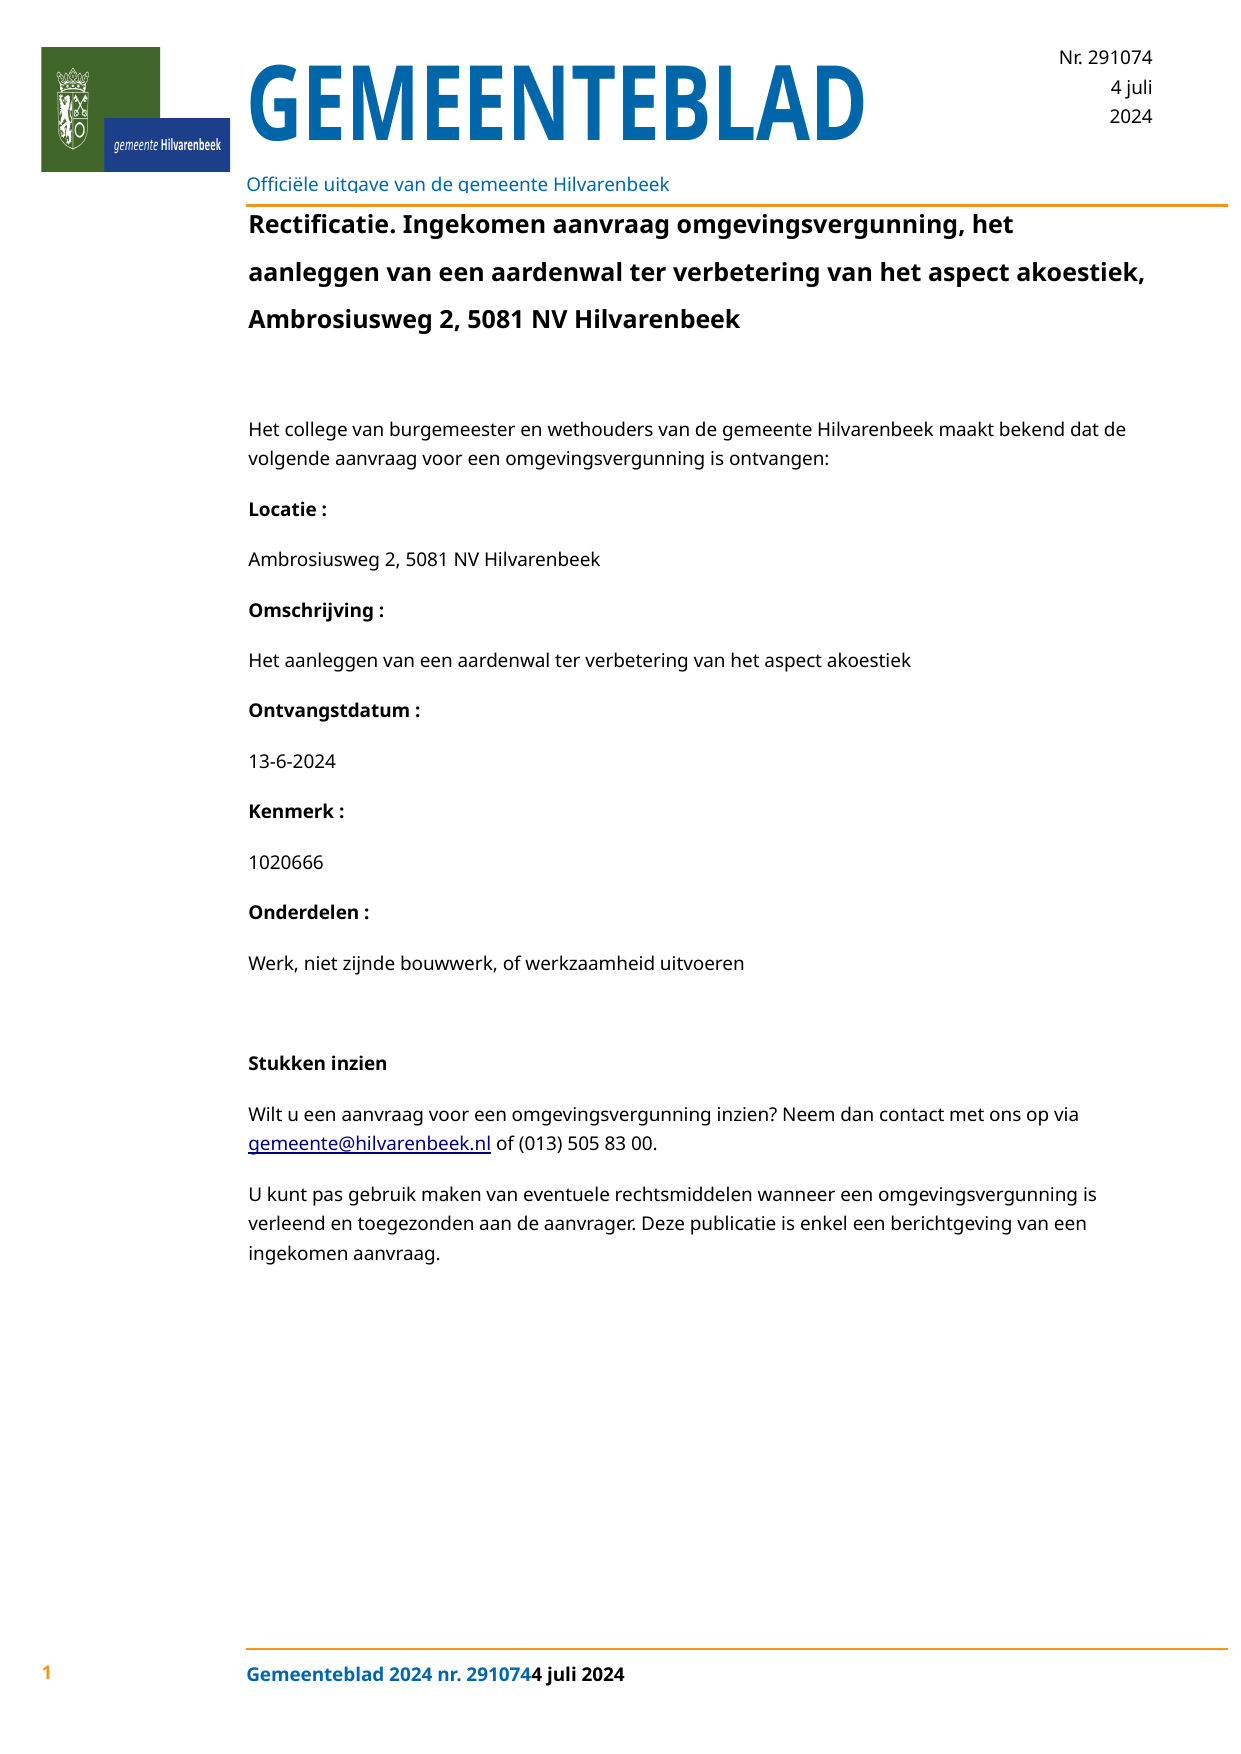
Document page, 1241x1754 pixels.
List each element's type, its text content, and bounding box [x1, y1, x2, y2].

text Omschrijving : [248, 597, 1152, 622]
text Stukken inzien [248, 1051, 1152, 1076]
text Het college van burgemeester en wethouders van de gemeente Hilvarenbeek maakt bekend dat de volgende aanvraag voor een omgevingsvergunning is ontvangen: [248, 416, 1152, 471]
text 1020666 [248, 849, 1152, 874]
text Ontvangstdatum : [248, 698, 1152, 723]
text Het aanleggen van een aardenwal ter verbetering van het aspect akoestiek [248, 647, 1152, 673]
picture [41, 47, 231, 172]
text Locatie : [248, 496, 1152, 522]
text Rectificatie. Ingekomen aanvraag omgevingsvergunning, het aanleggen van een aardenwal ter verbetering van het aspect akoestiek, Ambrosiusweg 2, 5081 NV Hilvarenbeek [248, 207, 1152, 336]
text U kunt pas gebruik maken van eventuele rechtsmiddelen wanneer een omgevingsvergunning is verleend en toegezonden aan de aanvrager. Deze publicatie is enkel een berichtgeving van een ingekomen aanvraag. [248, 1181, 1152, 1266]
text Ambrosiusweg 2, 5081 NV Hilvarenbeek [248, 546, 1152, 572]
text Werk, niet zijnde bouwwerk, of werkzaamheid uitvoeren [248, 950, 1152, 975]
text Wilt u een aanvraag voor een omgevingsvergunning inzien? Neem dan contact met ons op via gemeente@hilvarenbeek.nl of (013) 505 83 00. [248, 1101, 1152, 1156]
text Onderdelen : [248, 899, 1152, 925]
text Kenmerk : [248, 798, 1152, 824]
text 13-6-2024 [248, 748, 1152, 774]
